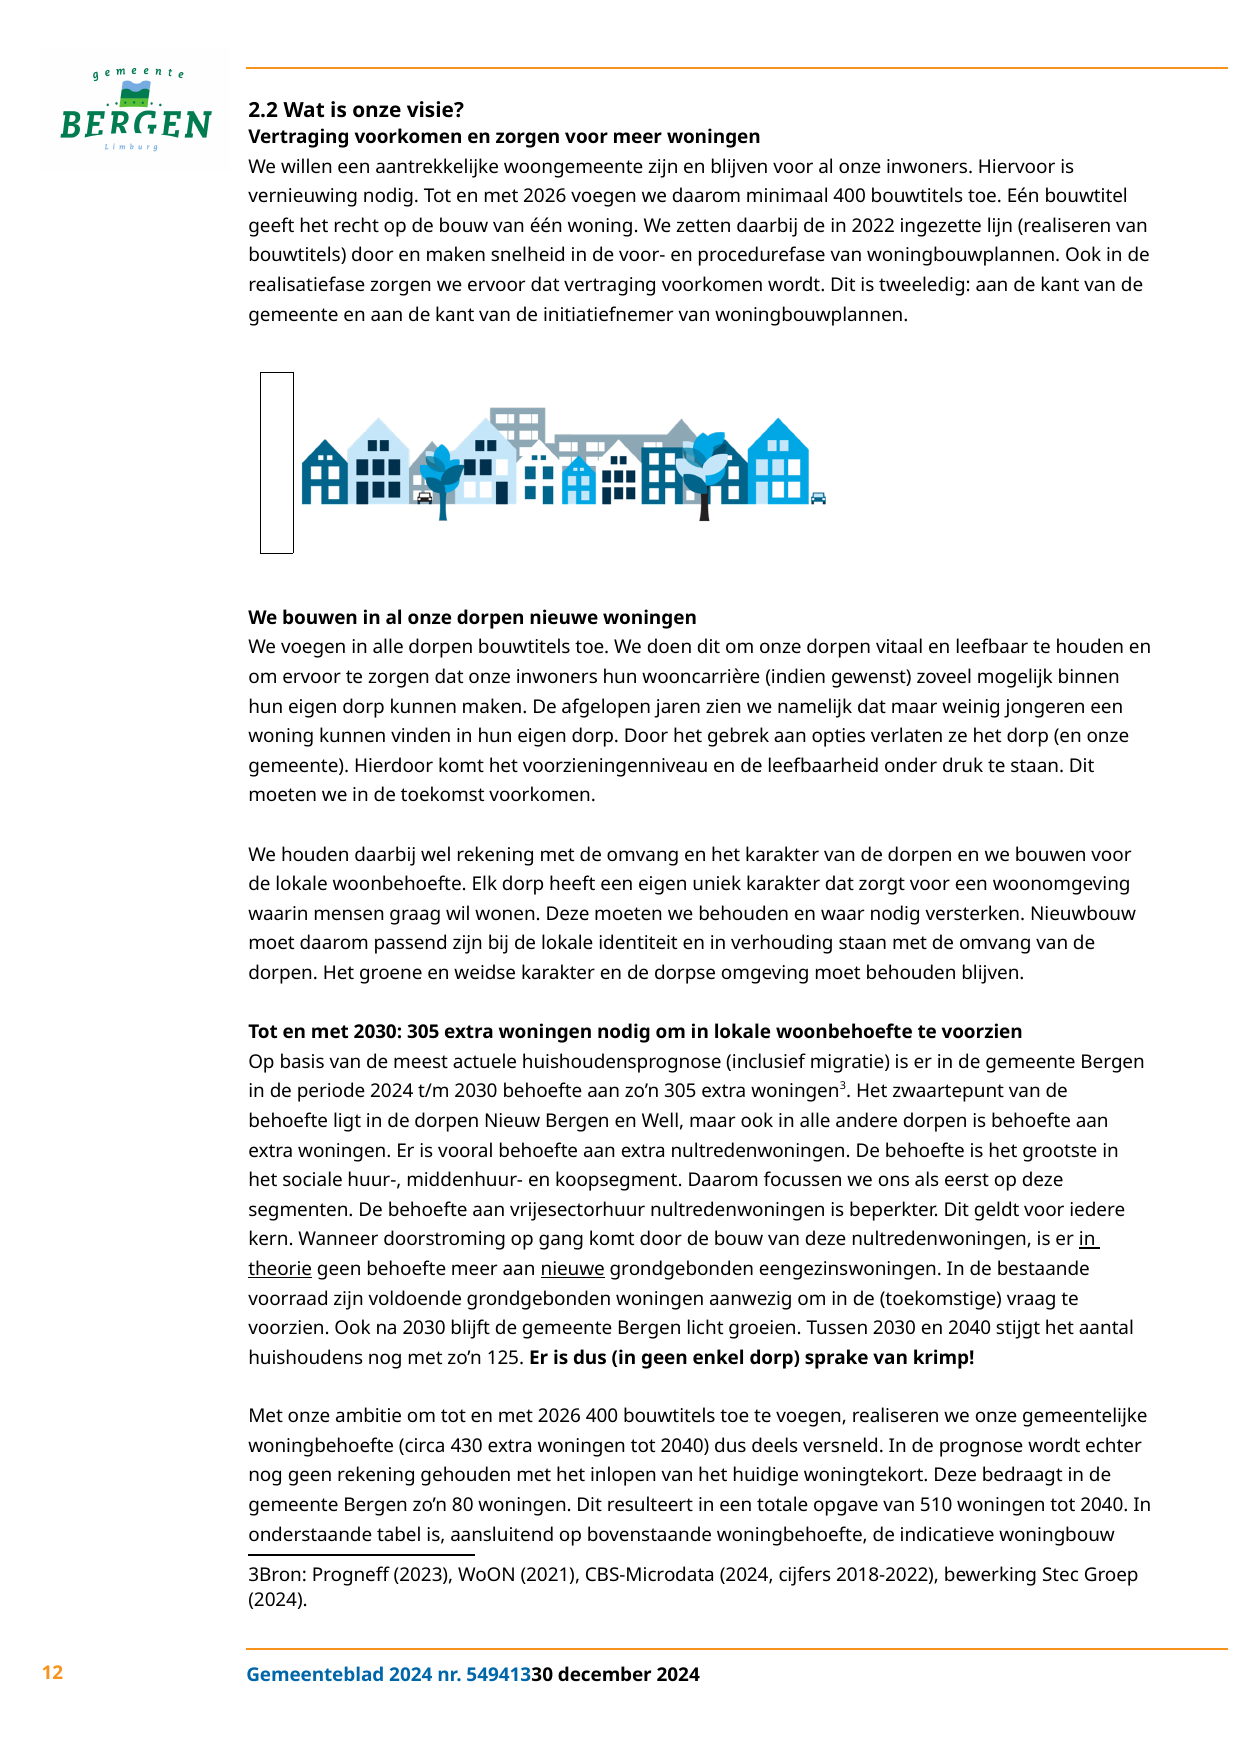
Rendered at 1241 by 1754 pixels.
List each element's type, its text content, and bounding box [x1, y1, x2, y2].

text We bouwen in al onze dorpen nieuwe woningen [248, 604, 1152, 630]
picture [41, 47, 231, 172]
text We willen een aantrekkelijke woongemeente zijn en blijven voor al onze inwoners. Hiervoor is vernieuwing nodig. Tot en met 2026 voegen we daarom minimaal 400 bouwtitels toe. Eén bouwtitel geeft het recht op de bouw van één woning. We zetten daarbij de in 2022 ingezette lijn (realiseren van bouwtitels) door en maken snelheid in de voor- en procedurefase van woningbouwplannen. Ook in de realisatiefase zorgen we ervoor dat vertraging voorkomen wordt. Dit is tweeledig: aan de kant van de gemeente en aan de kant van de initiatiefnemer van woningbouwplannen. [248, 153, 1152, 326]
table_header Tot en met 2030: 305 extra woningen nodig om in lokale woonbehoefte te voorzien Op basis van de meest actuele huishoudensprognose (inclusief migratie) is er in de gemeente Bergen in de periode 2024 t/m 2030 behoefte aan zo’n 305 extra woningen. Het zwaartepunt van de behoefte ligt in de dorpen Nieuw Bergen en Well, maar ook in alle andere dorpen is behoefte aan extra woningen. Er is vooral behoefte aan extra nultredenwoningen. De behoefte is het grootste in het sociale huur-, middenhuur- en koopsegment. Daarom focussen we ons als eerst op deze segmenten. De behoefte aan vrijesectorhuur nultreden­woningen is beperkter. Dit geldt voor iedere kern. Wanneer doorstroming op gang komt door de bouw van deze nultreden­woningen, is er in theorie geen behoefte meer aan nieuwe grondgebonden eengezins­woningen. In de bestaande voorraad zijn voldoende grondgebonden woningen aanwezig om in de (toekomstige) vraag te voorzien. Ook na 2030 blijft de gemeente Bergen licht groeien. Tussen 2030 en 2040 stijgt het aantal huishoudens nog met zo’n 125. Er is dus (in geen enkel dorp) sprake van krimp! [248, 1019, 1152, 1369]
text 2.2 Wat is onze visie? [248, 95, 1152, 123]
text We houden daarbij wel rekening met de omvang en het karakter van de dorpen en we bouwen voor de lokale woonbehoefte. Elk dorp heeft een eigen uniek karakter dat zorgt voor een woonomgeving waarin mensen graag wil wonen. Deze moeten we behouden en waar nodig versterken. Nieuwbouw moet daarom passend zijn bij de lokale identiteit en in verhouding staan met de omvang van de dorpen. Het groene en weidse karakter en de dorpse omgeving moet behouden blijven. [248, 841, 1152, 985]
text Vertraging voorkomen en zorgen voor meer woningen [248, 123, 1152, 149]
picture [268, 380, 860, 545]
text We voegen in alle dorpen bouwtitels toe. We doen dit om onze dorpen vitaal en leefbaar te houden en om ervoor te zorgen dat onze inwoners hun wooncarrière (indien gewenst) zoveel mogelijk binnen hun eigen dorp kunnen maken. De afgelopen jaren zien we namelijk dat maar weinig jongeren een woning kunnen vinden in hun eigen dorp. Door het gebrek aan opties verlaten ze het dorp (en onze gemeente). Hierdoor komt het voorzieningenniveau en de leefbaarheid onder druk te staan. Dit moeten we in de toekomst voorkomen. [248, 634, 1152, 807]
text Met onze ambitie om tot en met 2026 400 bouwtitels toe te voegen, realiseren we onze gemeentelijke woningbehoefte (circa 430 extra woningen tot 2040) dus deels versneld. In de prognose wordt echter nog geen rekening gehouden met het inlopen van het huidige woningtekort. Deze bedraagt in de gemeente Bergen zo’n 80 woningen. Dit resulteert in een totale opgave van 510 woningen tot 2040. In onderstaande tabel is, aansluitend op bovenstaande woningbehoefte, de indicatieve woningbouw [248, 1402, 1152, 1546]
